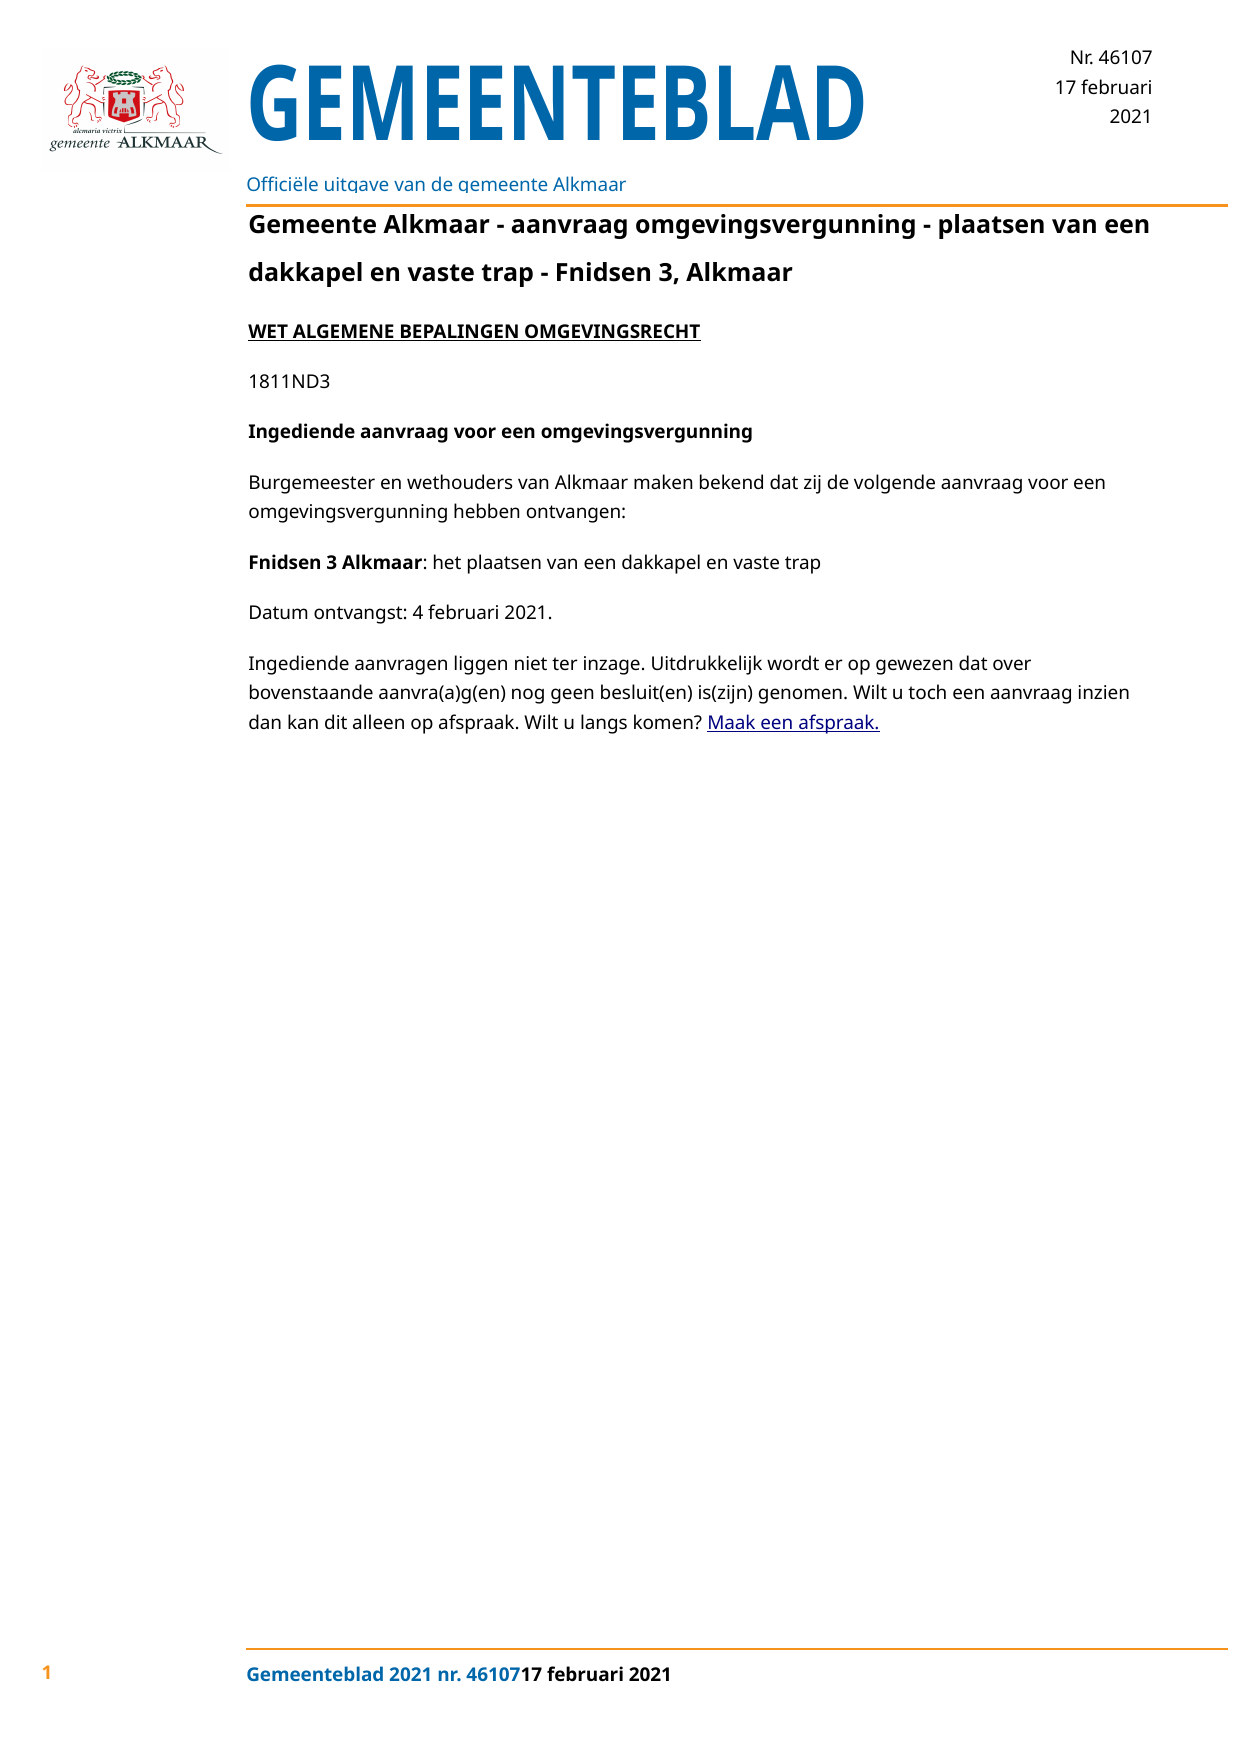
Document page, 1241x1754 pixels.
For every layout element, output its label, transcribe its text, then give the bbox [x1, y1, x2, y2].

text Burgemeester en wethouders van Alkmaar maken bekend dat zij de volgende aanvraag voor een omgevingsvergunning hebben ontvangen: [248, 469, 1152, 524]
text Fnidsen 3 Alkmaar: het plaatsen van een dakkapel en vaste trap [248, 549, 1152, 575]
text Datum ontvangst: 4 februari 2021. [248, 599, 1152, 625]
text Ingediende aanvraag voor een omgevingsvergunning [248, 419, 1152, 444]
text 1811ND3 [248, 368, 1152, 394]
text WET ALGEMENE BEPALINGEN OMGEVINGSRECHT [248, 318, 1152, 344]
picture [41, 47, 231, 172]
text Ingediende aanvragen liggen niet ter inzage. Uitdrukkelijk wordt er op gewezen dat over bovenstaande aanvra(a)g(en) nog geen besluit(en) is(zijn) genomen. Wilt u toch een aanvraag inzien dan kan dit alleen op afspraak. Wilt u langs komen? Maak een afspraak. [248, 650, 1152, 735]
text Gemeente Alkmaar - aanvraag omgevingsvergunning - plaatsen van een dakkapel en vaste trap - Fnidsen 3, Alkmaar [248, 207, 1152, 288]
